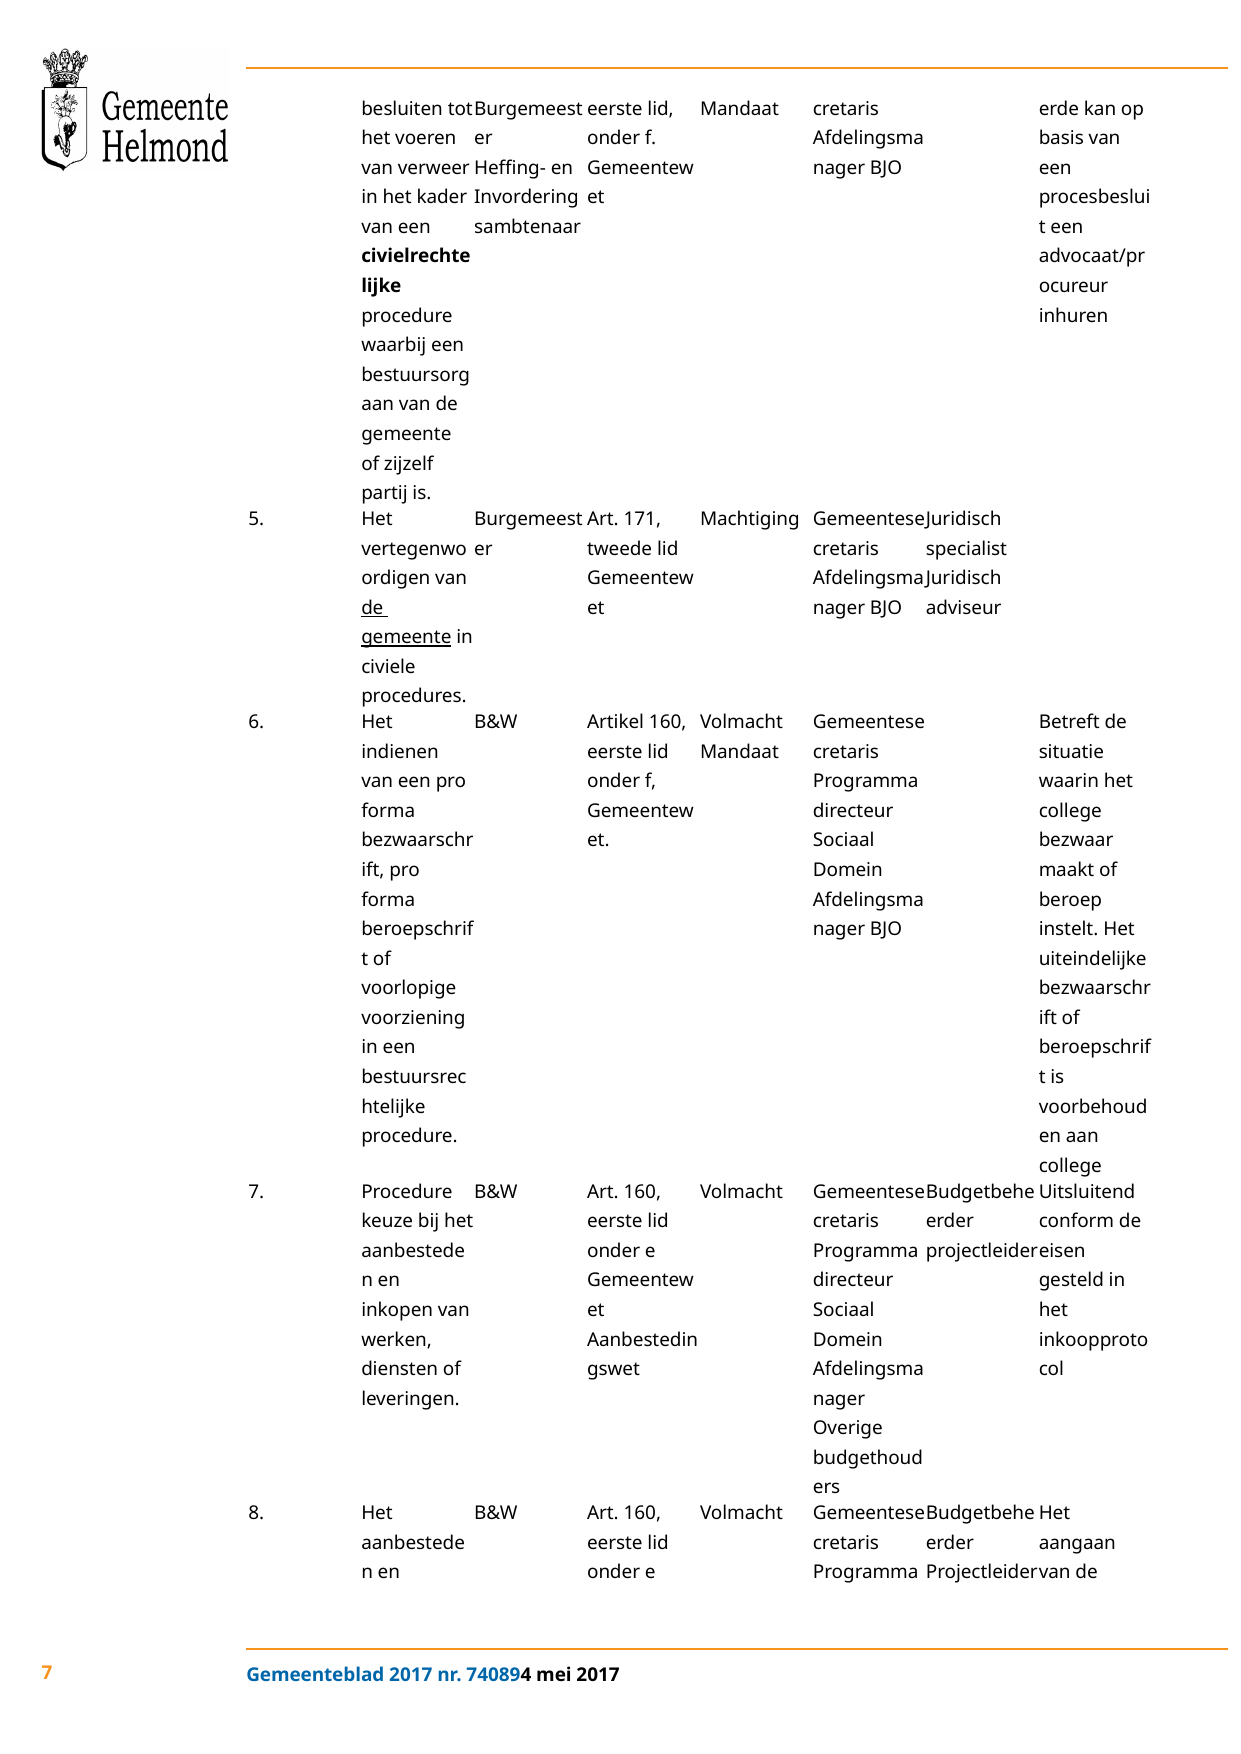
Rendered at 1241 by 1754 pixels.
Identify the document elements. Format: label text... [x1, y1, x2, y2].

table_cell Het vertegenwoordigen van de gemeente in civiele procedures. [361, 505, 474, 708]
table_cell Art. 160, eerste lid onder e Gemeentewet Aanbestedingswet [587, 1178, 700, 1499]
table_cell besluiten tot het voeren van verweer in het kader van een civielrechtelijke procedure waarbij een bestuursorgaan van de gemeente of zijzelf partij is. [361, 95, 474, 505]
table_cell 5. [248, 505, 361, 708]
table_cell Art. 171, tweede lid Gemeentewet [587, 505, 700, 708]
table_cell Gemeentesecretaris Programma [813, 1499, 926, 1584]
table_cell Gemeentesecretaris Programmadirecteur Sociaal Domein Afdelingsmanager BJO [813, 708, 926, 1178]
table_cell Gemeentesecretaris Programmadirecteur Sociaal Domein Afdelingsmanager Overige budgethouders [813, 1178, 926, 1499]
picture [41, 47, 231, 172]
table_cell B&W [474, 708, 587, 1178]
table_cell Machtiging [700, 505, 813, 708]
table_cell Procedure keuze bij het aanbesteden en inkopen van werken, diensten of leveringen. [361, 1178, 474, 1499]
table_cell Uitsluitend conform de eisen gesteld in het inkoopprotocol [1039, 1178, 1152, 1499]
table_cell B&W [474, 1178, 587, 1499]
table_cell Betreft de situatie waarin het college bezwaar maakt of beroep instelt. Het uiteindelijke bezwaarschrift of beroepschrift is voorbehouden aan college [1039, 708, 1152, 1178]
table_cell Het aanbesteden en [361, 1499, 474, 1584]
table_cell Gemeentesecretaris Afdelingsmanager BJO [813, 505, 926, 708]
table_cell Mandaat [700, 95, 813, 505]
table_cell 8. [248, 1499, 361, 1584]
table_cell eerste lid, onder f. Gemeentewet [587, 95, 700, 505]
table_cell 6. [248, 708, 361, 1178]
table_cell [926, 708, 1038, 1178]
table_cell Het indienen van een pro forma bezwaarschrift, pro forma beroepschrift of voorlopige voorziening in een bestuursrechtelijke procedure. [361, 708, 474, 1178]
table_cell Art. 160, eerste lid onder e [587, 1499, 700, 1584]
table_cell Volmacht [700, 1178, 813, 1499]
table_cell Volmacht Mandaat [700, 708, 813, 1178]
table_cell Juridisch specialist Juridisch adviseur [926, 505, 1038, 708]
table_cell B&W [474, 1499, 587, 1584]
table_cell [1039, 505, 1152, 708]
table_cell Burgemeester [474, 505, 587, 708]
table_cell Budgetbeheerder Projectleider [926, 1499, 1038, 1584]
table_cell cretaris Afdelingsmanager BJO [813, 95, 926, 505]
table_cell erde kan op basis van een procesbesluit een advocaat/procureur inhuren [1039, 95, 1152, 505]
table_cell [926, 95, 1038, 505]
table_cell 7. [248, 1178, 361, 1499]
table_cell Het aangaan van de [1039, 1499, 1152, 1584]
table_cell Burgemeester Heffing- en Invorderingsambtenaar [474, 95, 587, 505]
table_cell Volmacht [700, 1499, 813, 1584]
table_cell Budgetbeheerder projectleider [926, 1178, 1038, 1499]
table_cell Artikel 160, eerste lid onder f, Gemeentewet. [587, 708, 700, 1178]
table_cell [248, 95, 361, 505]
